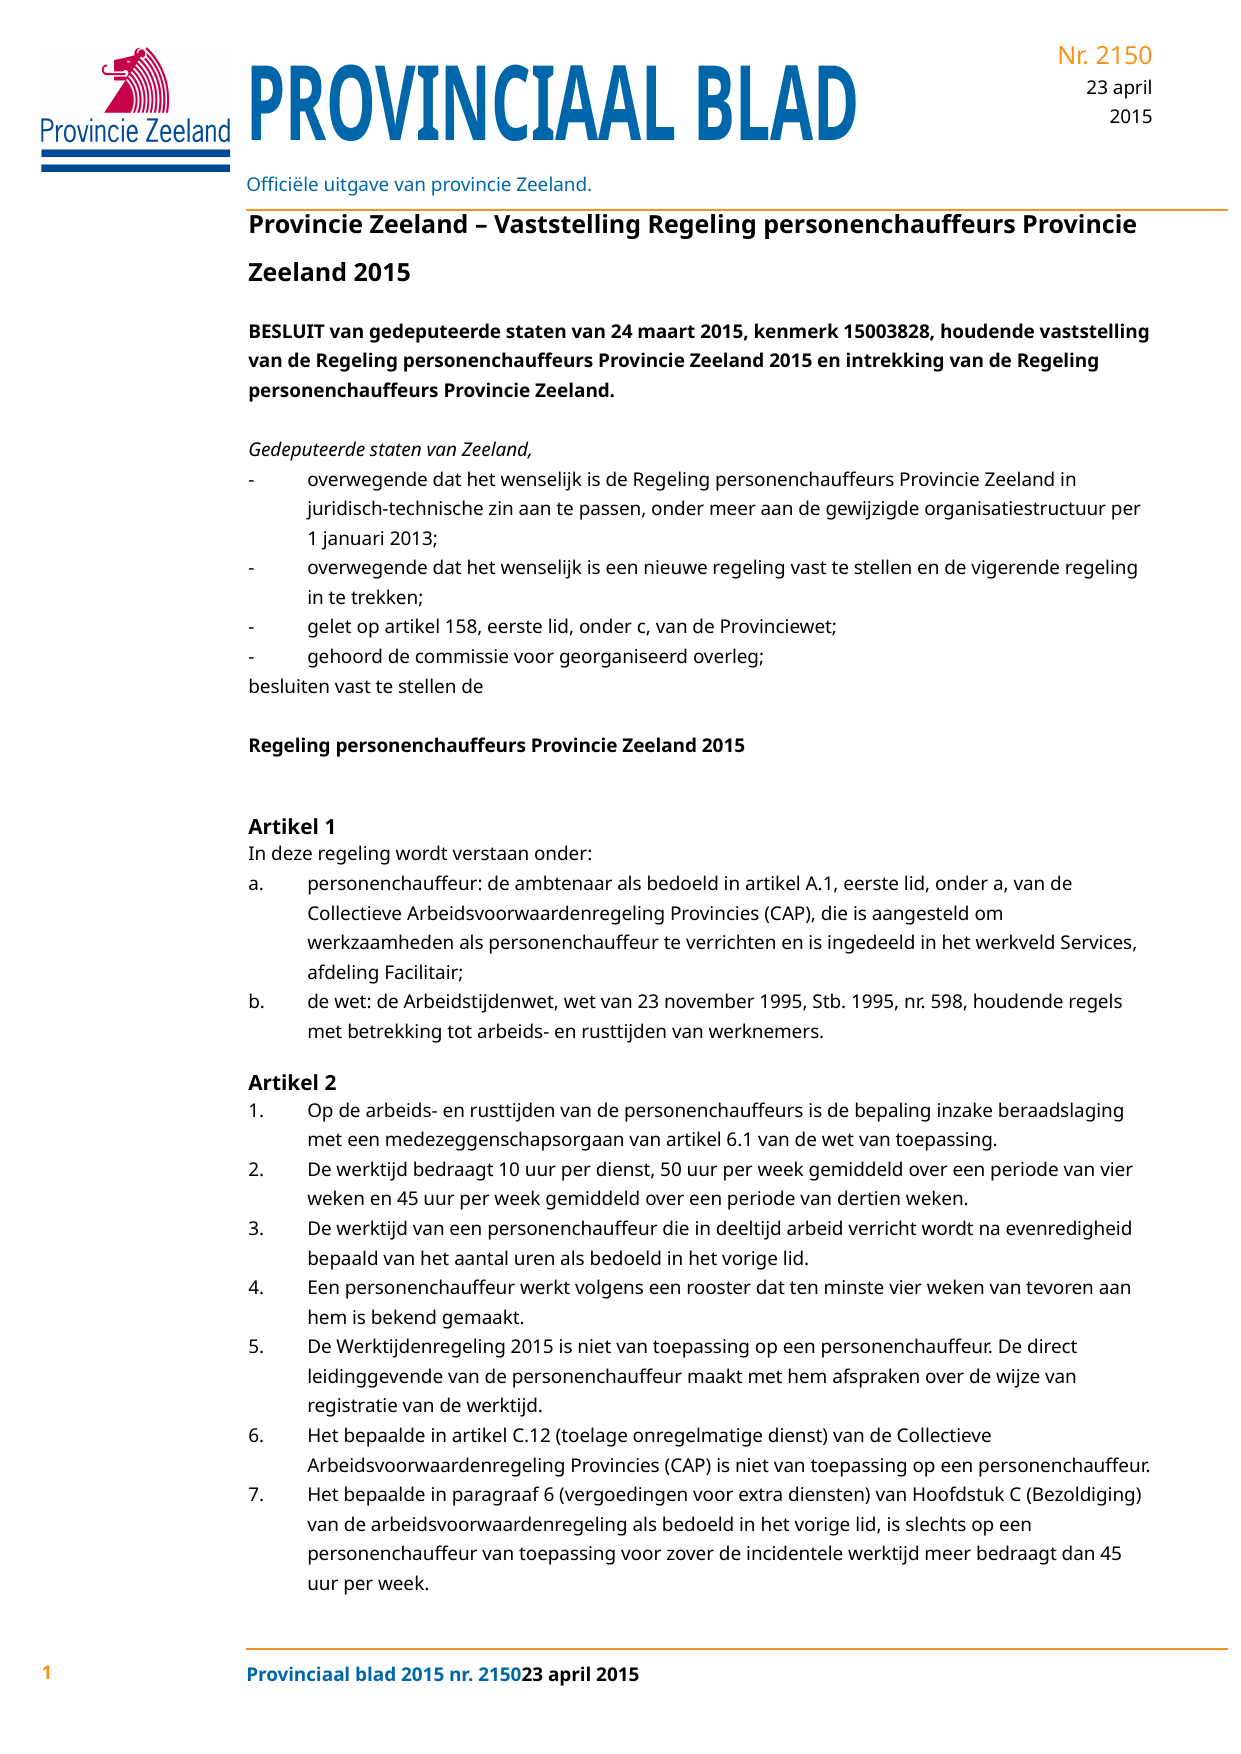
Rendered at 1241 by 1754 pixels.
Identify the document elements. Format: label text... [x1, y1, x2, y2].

list De werktijd bedraagt 10 uur per dienst, 50 uur per week gemiddeld over een periode van vier weken en 45 uur per week gemiddeld over een periode van dertien weken. [248, 1156, 1152, 1211]
text In deze regeling wordt verstaan onder: [248, 841, 1152, 866]
text Artikel 1 [248, 812, 1152, 841]
list overwegende dat het wenselijk is de Regeling personenchauffeurs Provincie Zeeland in juridisch-technische zin aan te passen, onder meer aan de gewijzigde organisatiestructuur per 1 januari 2013; [248, 466, 1152, 551]
text besluiten vast te stellen de [248, 673, 1152, 699]
list gelet op artikel 158, eerste lid, onder c, van de Provinciewet; [248, 614, 1152, 639]
list personenchauffeur: de ambtenaar als bedoeld in artikel A.1, eerste lid, onder a, van de Collectieve Arbeidsvoorwaardenregeling Provincies (CAP), die is aangesteld om werkzaamheden als personenchauffeur te verrichten en is ingedeeld in het werkveld Services, afdeling Facilitair; [248, 870, 1152, 984]
list Op de arbeids- en rusttijden van de personenchauffeurs is de bepaling inzake beraadslaging met een medezeggenschapsorgaan van artikel 6.1 van de wet van toepassing. [248, 1097, 1152, 1152]
text Regeling personenchauffeurs Provincie Zeeland 2015 [248, 732, 1152, 758]
list overwegende dat het wenselijk is een nieuwe regeling vast te stellen en de vigerende regeling in te trekken; [248, 554, 1152, 610]
list gehoord de commissie voor georganiseerd overleg; [248, 643, 1152, 669]
text Gedeputeerde staten van Zeeland, [248, 436, 1152, 462]
text Provincie Zeeland – Vaststelling Regeling personenchauffeurs Provincie Zeeland 2015 [248, 211, 1152, 288]
picture [41, 47, 231, 172]
list Het bepaalde in paragraaf 6 (vergoedingen voor extra diensten) van Hoofdstuk C (Bezoldiging) van de arbeidsvoorwaardenregeling als bedoeld in het vorige lid, is slechts op een personenchauffeur van toepassing voor zover de incidentele werktijd meer bedraagt dan 45 uur per week. [248, 1481, 1152, 1596]
list De Werktijdenregeling 2015 is niet van toepassing op een personenchauffeur. De direct leidinggevende van de personenchauffeur maakt met hem afspraken over de wijze van registratie van de werktijd. [248, 1333, 1152, 1418]
text Artikel 2 [248, 1068, 1152, 1097]
list Het bepaalde in artikel C.12 (toelage onregelmatige dienst) van de Collectieve Arbeidsvoorwaardenregeling Provincies (CAP) is niet van toepassing op een personenchauffeur. [248, 1422, 1152, 1478]
list de wet: de Arbeidstijdenwet, wet van 23 november 1995, Stb. 1995, nr. 598, houdende regels met betrekking tot arbeids- en rusttijden van werknemers. [248, 988, 1152, 1044]
text BESLUIT van gedeputeerde staten van 24 maart 2015, kenmerk 15003828, houdende vaststelling van de Regeling personenchauffeurs Provincie Zeeland 2015 en intrekking van de Regeling personenchauffeurs Provincie Zeeland. [248, 318, 1152, 403]
list Een personenchauffeur werkt volgens een rooster dat ten minste vier weken van tevoren aan hem is bekend gemaakt. [248, 1274, 1152, 1330]
list De werktijd van een personenchauffeur die in deeltijd arbeid verricht wordt na evenredigheid bepaald van het aantal uren als bedoeld in het vorige lid. [248, 1215, 1152, 1271]
